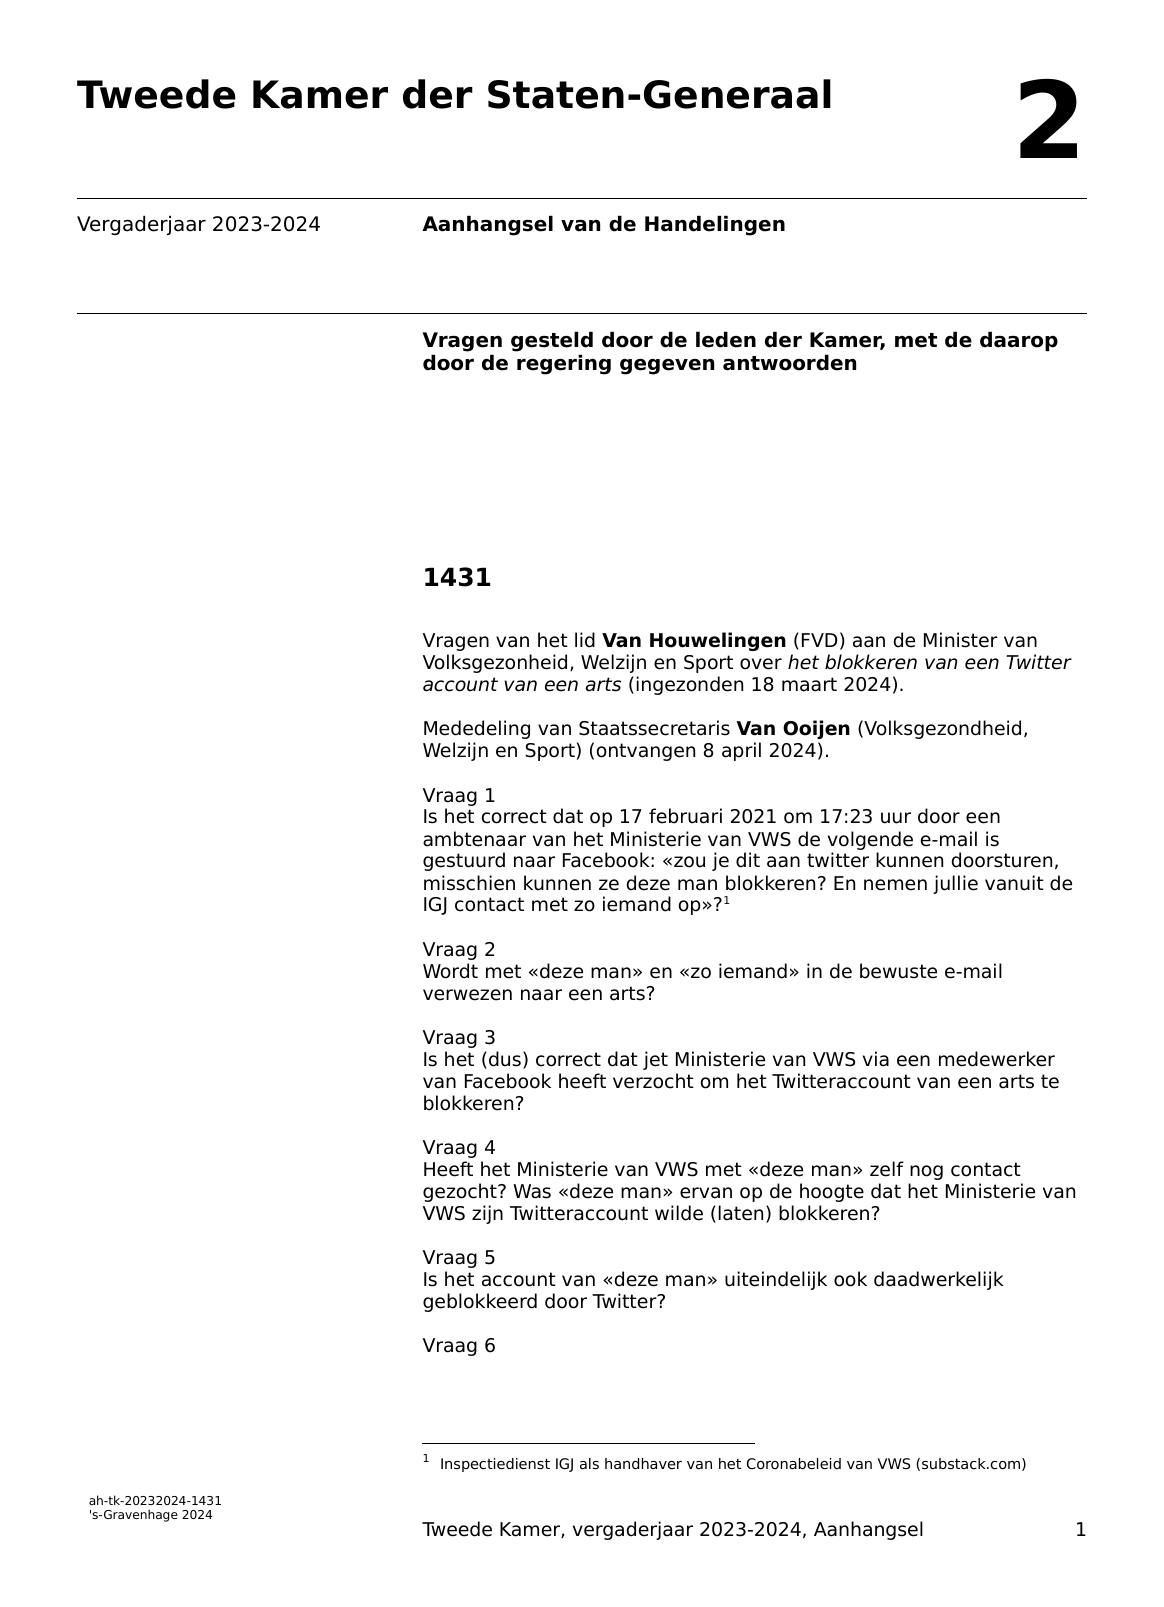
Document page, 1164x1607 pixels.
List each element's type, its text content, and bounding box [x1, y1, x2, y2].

text Is het account van «deze man» uiteindelijk ook daadwerkelijk geblokkeerd door Twitter? [422, 1269, 1087, 1313]
text Vraag 2 [422, 938, 1087, 961]
text 's-Gravenhage 2024 [88, 1508, 323, 1522]
table_header Tweede Kamer der Staten-Generaal [77, 59, 886, 198]
text Vraag 4 [422, 1137, 1087, 1159]
text Vraag 3 [422, 1027, 1087, 1049]
text Vragen van het lid Van Houwelingen (FVD) aan de Minister van Volksgezonheid, Welzijn en Sport over het blokkeren van een Twitter account van een arts (ingezonden 18 maart 2024). [422, 630, 1087, 696]
text ah-tk-20232024-1431 [88, 1494, 323, 1508]
table_cell [77, 314, 422, 375]
text Heeft het Ministerie van VWS met «deze man» zelf nog contact gezocht? Was «deze man» ervan op de hoogte dat het Ministerie van VWS zijn Twitteraccount wilde (laten) blokkeren? [422, 1159, 1087, 1225]
text Is het correct dat op 17 februari 2021 om 17:23 uur door een ambtenaar van het Ministerie van VWS de volgende e-mail is gestuurd naar Facebook: «zou je dit aan twitter kunnen doorsturen, misschien kunnen ze deze man blokkeren? En nemen jullie vanuit de IGJ contact met zo iemand op»? [422, 806, 1087, 916]
text Vraag 6 [422, 1335, 1087, 1357]
table_header 2 [886, 59, 1087, 198]
text 1431 [422, 563, 1087, 592]
text Vraag 1 [422, 784, 1087, 806]
table_cell Vragen gesteld door de leden der Kamer, met de daarop door de regering gegeven antwoorden [422, 314, 1087, 375]
table_cell Vergaderjaar 2023-2024 [77, 199, 422, 313]
text Mededeling van Staatssecretaris Van Ooijen (Volksgezondheid, Welzijn en Sport) (ontvangen 8 april 2024). [422, 718, 1087, 762]
text Vraag 5 [422, 1247, 1087, 1269]
text Wordt met «deze man» en «zo iemand» in de bewuste e-mail verwezen naar een arts? [422, 961, 1087, 1004]
table_cell Aanhangsel van de Handelingen [422, 199, 1087, 313]
text Is het (dus) correct dat jet Ministerie van VWS via een medewerker van Facebook heeft verzocht om het Twitteraccount van een arts te blokkeren? [422, 1049, 1087, 1114]
text Inspectiedienst IGJ als handhaver van het Coronabeleid van VWS (substack.com) [422, 1452, 1087, 1474]
